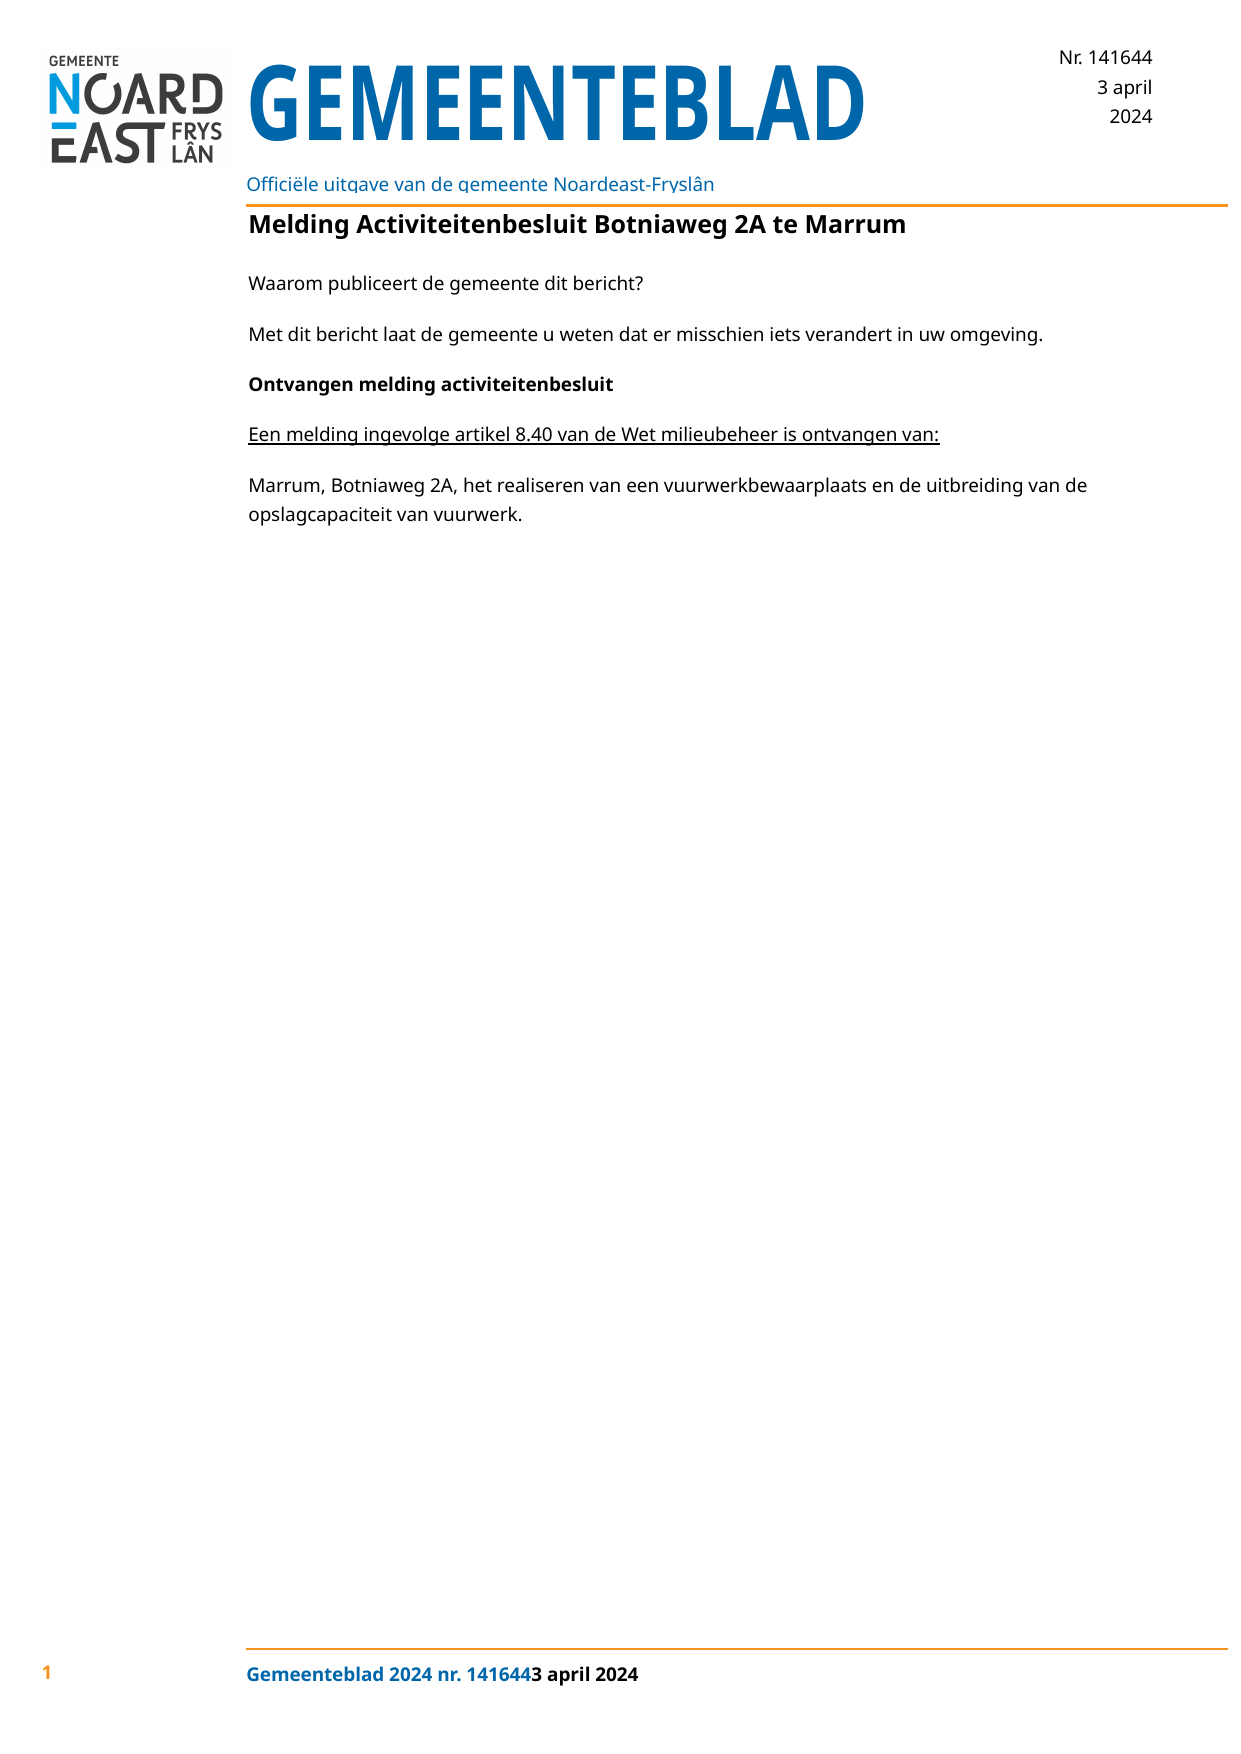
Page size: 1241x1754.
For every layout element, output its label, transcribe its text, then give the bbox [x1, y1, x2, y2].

text Ontvangen melding activiteitenbesluit [248, 371, 1152, 397]
text Melding Activiteitenbesluit Botniaweg 2A te Marrum [248, 207, 1152, 241]
text Met dit bericht laat de gemeente u weten dat er misschien iets verandert in uw omgeving. [248, 321, 1152, 346]
text Marrum, Botniaweg 2A, het realiseren van een vuurwerkbewaarplaats en de uitbreiding van de opslagcapaciteit van vuurwerk. [248, 472, 1152, 527]
picture [41, 47, 231, 172]
text Een melding ingevolge artikel 8.40 van de Wet milieubeheer is ontvangen van: [248, 422, 1152, 447]
text Waarom publiceert de gemeente dit bericht? [248, 270, 1152, 296]
